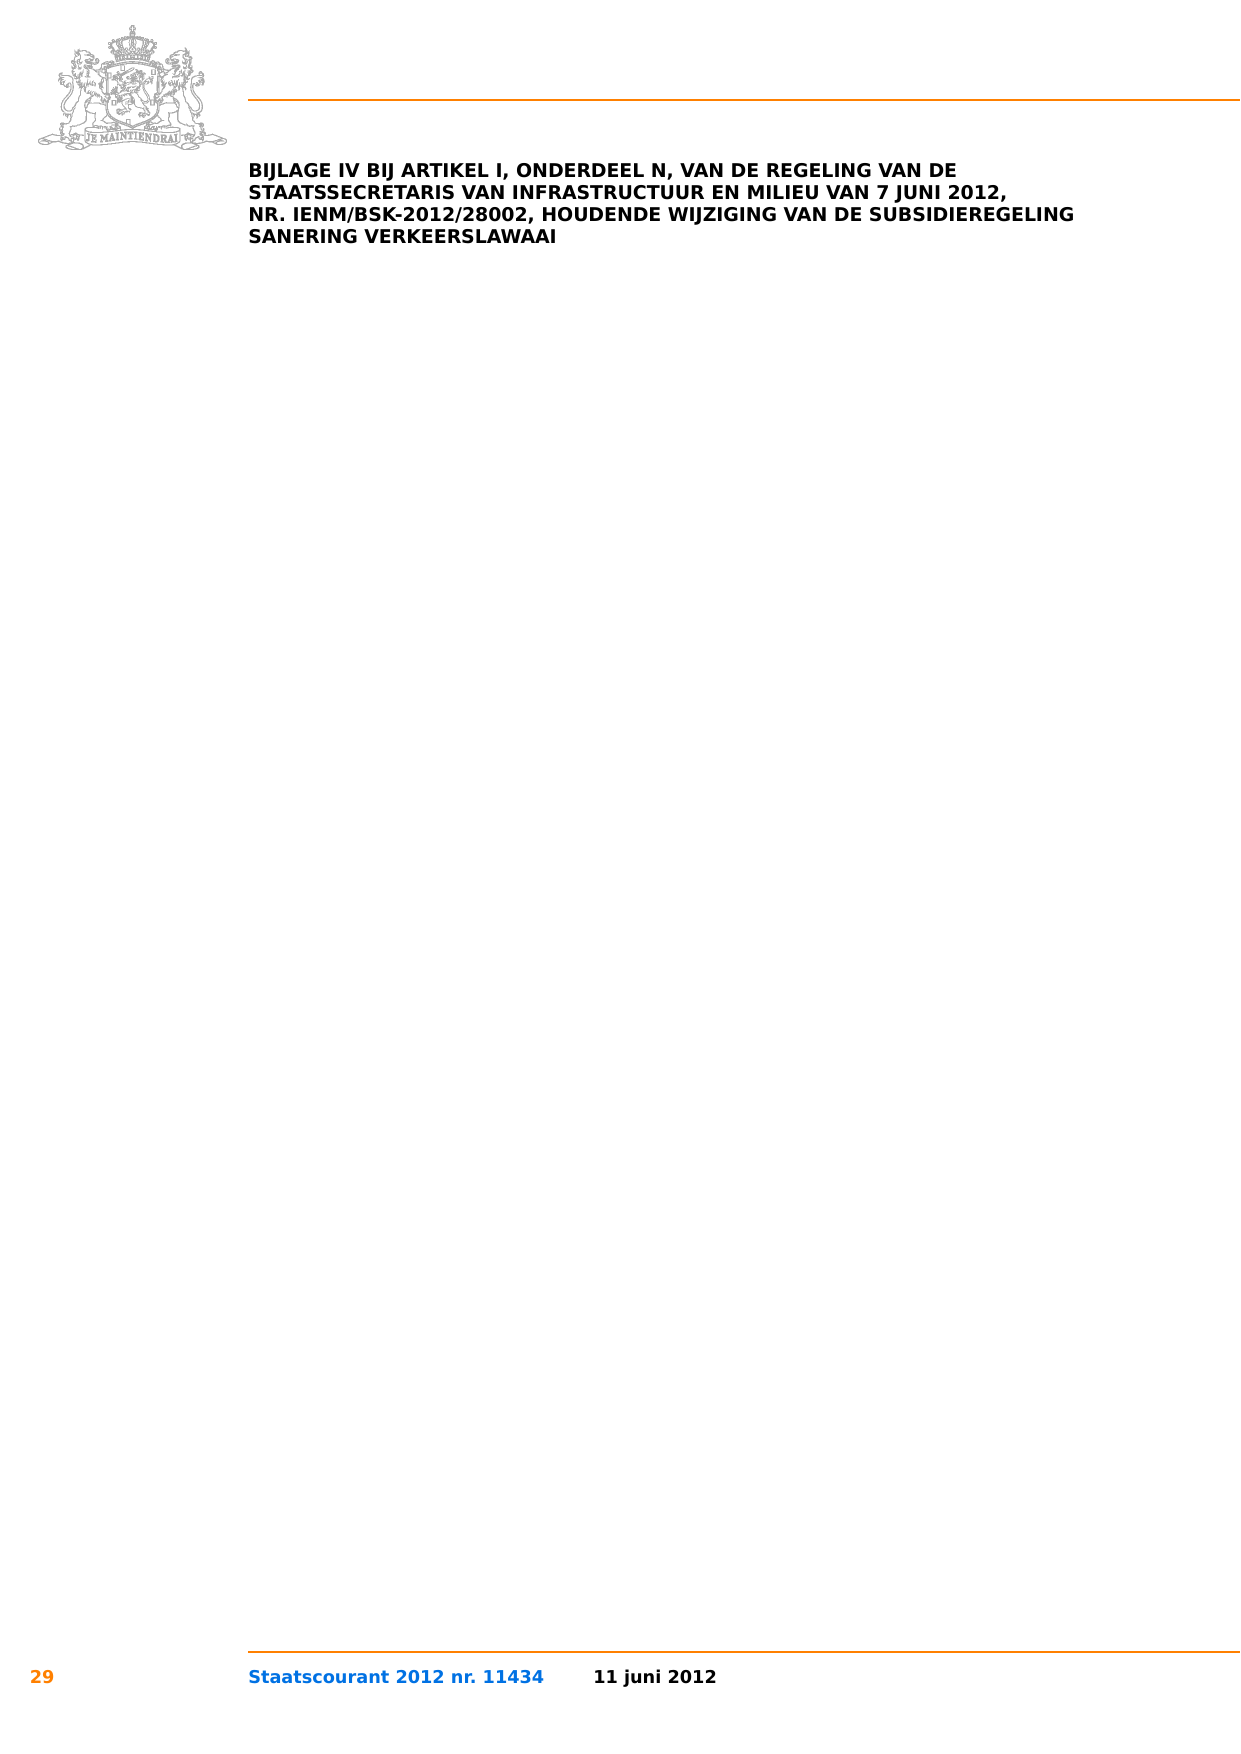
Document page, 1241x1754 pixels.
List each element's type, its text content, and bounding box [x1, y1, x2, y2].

subtitle BIJLAGE IV BIJ ARTIKEL I, ONDERDEEL N, VAN DE REGELING VAN DE STAATSSECRETARIS VAN INFRASTRUCTUUR EN MILIEU VAN 7 JUNI 2012, NR. IENM/BSK-2012/28002, HOUDENDE WIJZIGING VAN DE SUBSIDIEREGELING SANERING VERKEERSLAWAAI [248, 160, 1163, 248]
picture [38, 25, 227, 150]
